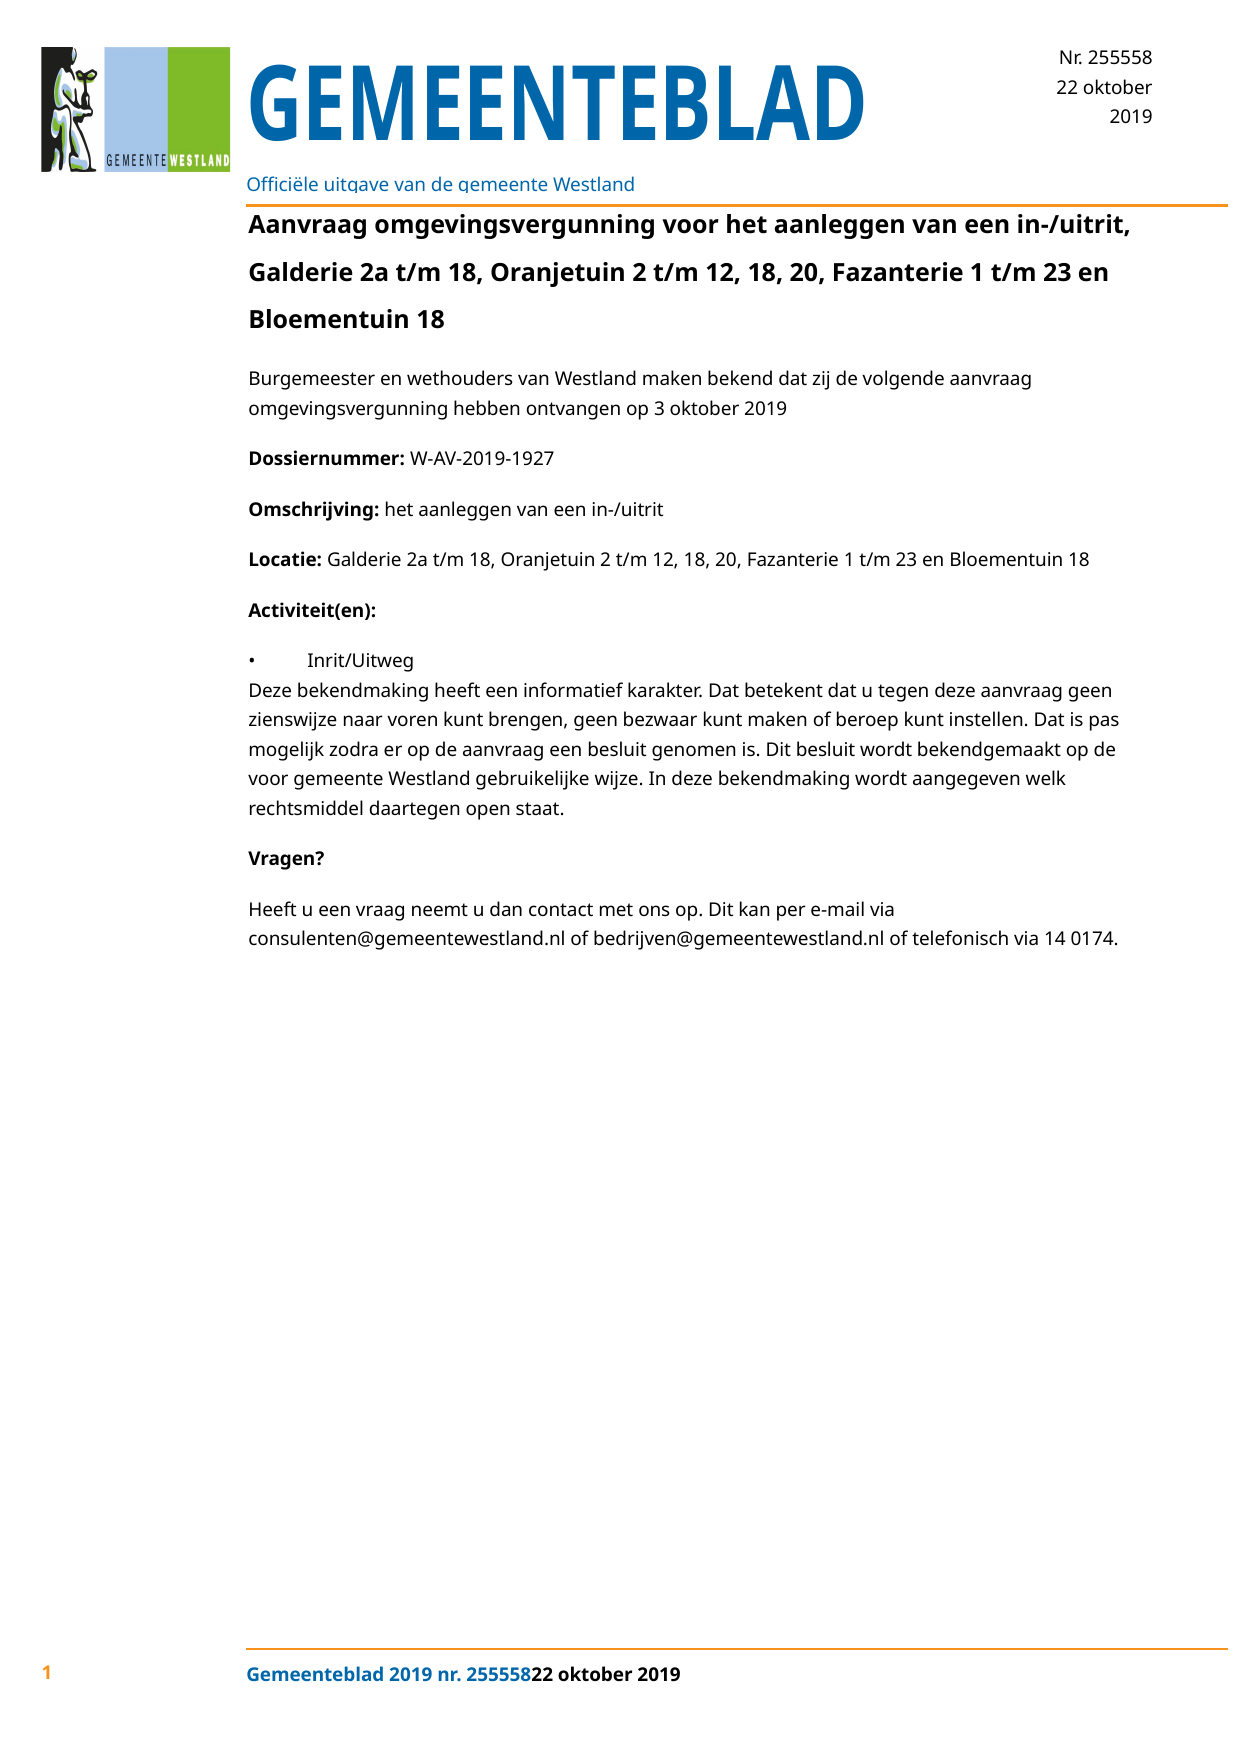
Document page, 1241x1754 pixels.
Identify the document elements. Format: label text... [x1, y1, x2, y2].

text Locatie: Galderie 2a t/m 18, Oranjetuin 2 t/m 12, 18, 20, Fazanterie 1 t/m 23 en Bloementuin 18 [248, 546, 1152, 572]
text Aanvraag omgevingsvergunning voor het aanleggen van een in-/uitrit, Galderie 2a t/m 18, Oranjetuin 2 t/m 12, 18, 20, Fazanterie 1 t/m 23 en Bloementuin 18 [248, 207, 1152, 336]
text Heeft u een vraag neemt u dan contact met ons op. Dit kan per e-mail via consulenten@gemeentewestland.nl of bedrijven@gemeentewestland.nl of telefonisch via 14 0174. [248, 896, 1152, 951]
text Vragen? [248, 846, 1152, 871]
text Omschrijving: het aanleggen van een in-/uitrit [248, 496, 1152, 522]
text Deze bekendmaking heeft een informatief karakter. Dat betekent dat u tegen deze aanvraag geen zienswijze naar voren kunt brengen, geen bezwaar kunt maken of beroep kunt instellen. Dat is pas mogelijk zodra er op de aanvraag een besluit genomen is. Dit besluit wordt bekendgemaakt op de voor gemeente Westland gebruikelijke wijze. In deze bekendmaking wordt aangegeven welk rechtsmiddel daartegen open staat. [248, 677, 1152, 821]
text Dossiernummer: W-AV-2019-1927 [248, 446, 1152, 471]
text Burgemeester en wethouders van Westland maken bekend dat zij de volgende aanvraag omgevingsvergunning hebben ontvangen op 3 oktober 2019 [248, 366, 1152, 421]
text Activiteit(en): [248, 597, 1152, 622]
picture [41, 47, 231, 172]
list Inrit/Uitweg [248, 647, 1152, 673]
